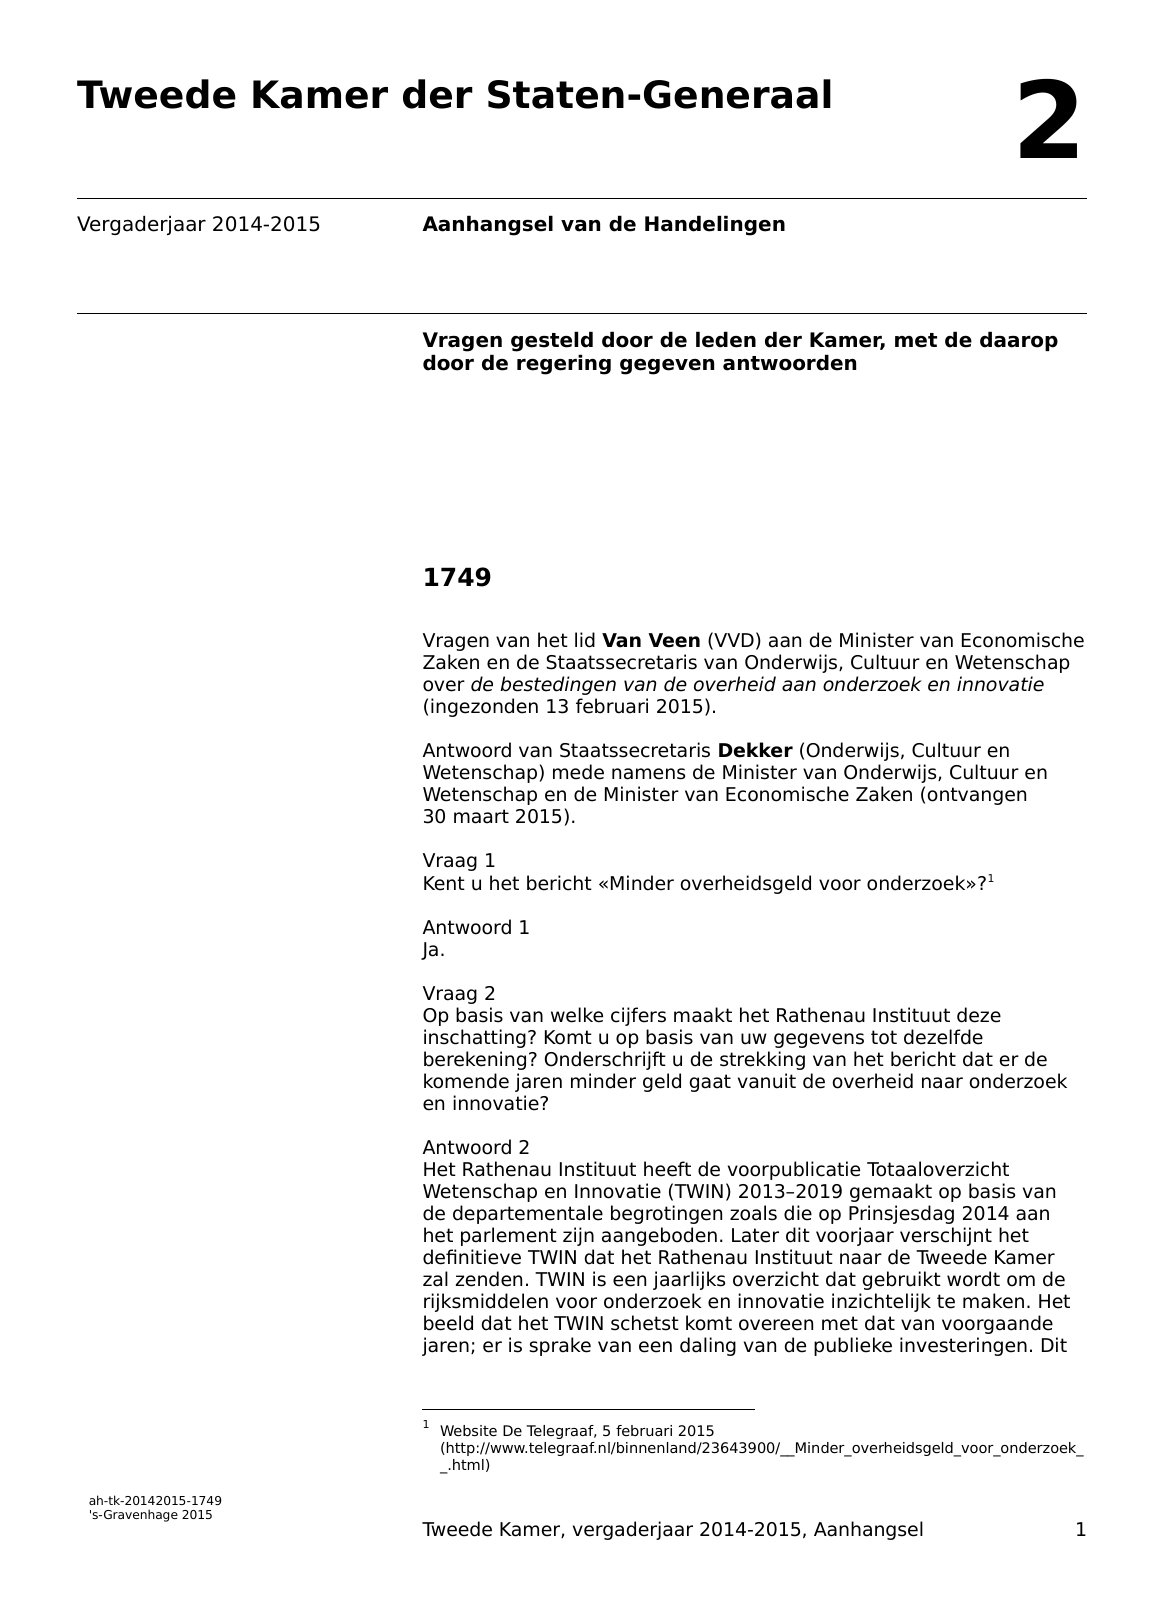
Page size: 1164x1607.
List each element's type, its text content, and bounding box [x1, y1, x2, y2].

text Op basis van welke cijfers maakt het Rathenau Instituut deze inschatting? Komt u op basis van uw gegevens tot dezelfde berekening? Onderschrijft u de strekking van het bericht dat er de komende jaren minder geld gaat vanuit de overheid naar onderzoek en innovatie? [422, 1005, 1087, 1114]
text Antwoord 2 [422, 1137, 1087, 1159]
table_cell Aanhangsel van de Handelingen [422, 199, 1087, 313]
text Antwoord 1 [422, 917, 1087, 938]
table_header Tweede Kamer der Staten-Generaal [77, 59, 886, 198]
text Website De Telegraaf, 5 februari 2015 (http://www.telegraaf.nl/binnenland/23643900/__Minder_overheidsgeld_voor_onderzoek__.html) [422, 1418, 1087, 1474]
text Het Rathenau Instituut heeft de voorpublicatie Totaaloverzicht Wetenschap en Innovatie (TWIN) 2013–2019 gemaakt op basis van de departementale begrotingen zoals die op Prinsjesdag 2014 aan het parlement zijn aangeboden. Later dit voorjaar verschijnt het definitieve TWIN dat het Rathenau Instituut naar de Tweede Kamer zal zenden. TWIN is een jaarlijks overzicht dat gebruikt wordt om de rijksmiddelen voor onderzoek en innovatie inzichtelijk te maken. Het beeld dat het TWIN schetst komt overeen met dat van voorgaande jaren; er is sprake van een daling van de publieke investeringen. Dit [422, 1159, 1087, 1357]
text Vragen van het lid Van Veen (VVD) aan de Minister van Economische Zaken en de Staatssecretaris van Onderwijs, Cultuur en Wetenschap over de bestedingen van de overheid aan onderzoek en innovatie (ingezonden 13 februari 2015). [422, 630, 1087, 718]
table_header 2 [886, 59, 1087, 198]
text Antwoord van Staatssecretaris Dekker (Onderwijs, Cultuur en Wetenschap) mede namens de Minister van Onderwijs, Cultuur en Wetenschap en de Minister van Economische Zaken (ontvangen 30 maart 2015). [422, 740, 1087, 828]
text 1749 [422, 563, 1087, 592]
text ah-tk-20142015-1749 [88, 1494, 323, 1508]
text Vraag 1 [422, 850, 1087, 872]
text Ja. [422, 938, 1087, 961]
text 's-Gravenhage 2015 [88, 1508, 323, 1522]
table_cell Vergaderjaar 2014-2015 [77, 199, 422, 313]
table_cell [77, 314, 422, 375]
text Vraag 2 [422, 983, 1087, 1005]
table_cell Vragen gesteld door de leden der Kamer, met de daarop door de regering gegeven antwoorden [422, 314, 1087, 375]
text Kent u het bericht «Minder overheidsgeld voor onderzoek»? [422, 872, 1087, 894]
